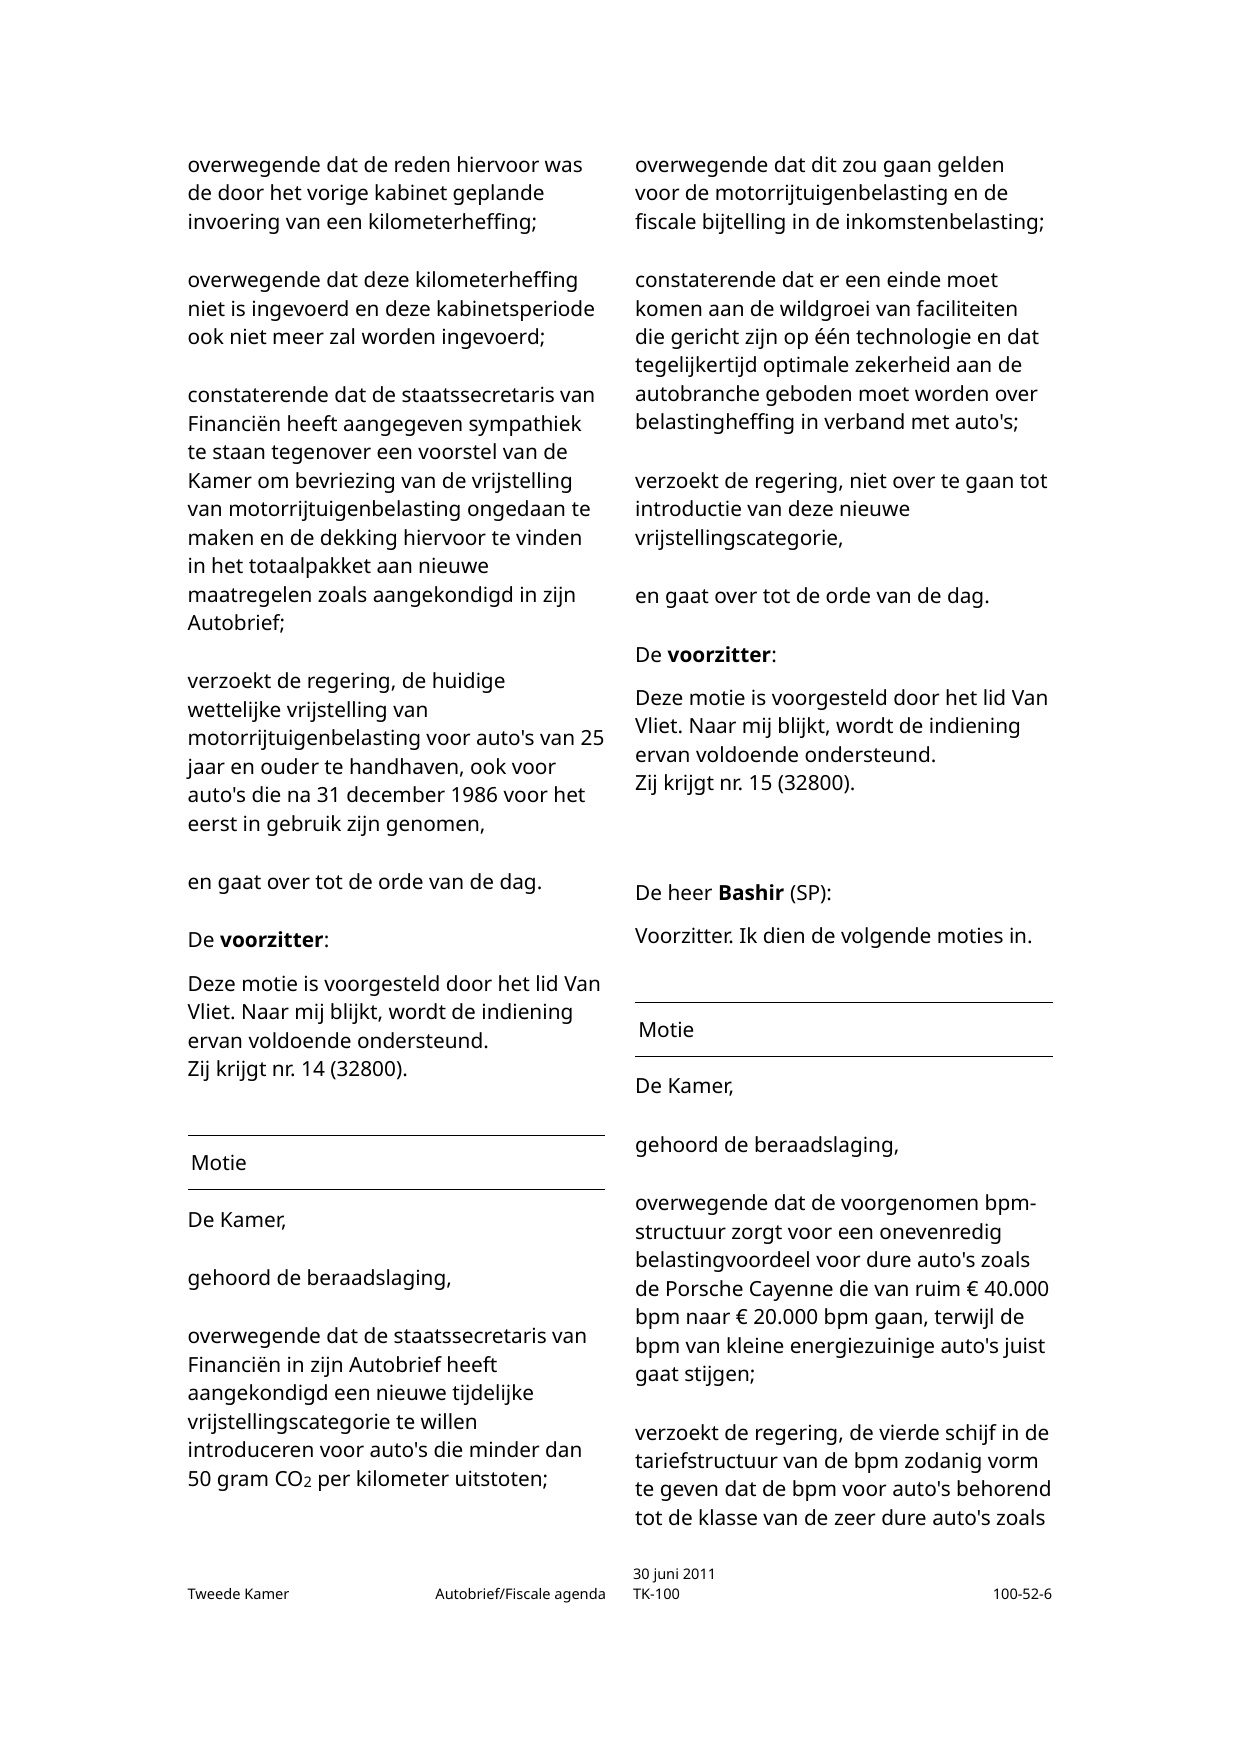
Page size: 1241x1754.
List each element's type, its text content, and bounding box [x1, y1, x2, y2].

text en gaat over tot de orde van de dag. [635, 581, 1053, 610]
text overwegende dat dit zou gaan gelden voor de motorrijtuigenbelasting en de fiscale bijtelling in de inkomstenbelasting; [635, 150, 1053, 235]
text constaterende dat de staatssecretaris van Financiën heeft aangegeven sympathiek te staan tegenover een voorstel van de Kamer om bevriezing van de vrijstelling van motorrijtuigenbelasting ongedaan te maken en de dekking hiervoor te vinden in het totaalpakket aan nieuwe maatregelen zoals aangekondigd in zijn Autobrief; [187, 381, 605, 637]
text verzoekt de regering, de huidige wettelijke vrijstelling van motorrijtuigenbelasting voor auto's van 25 jaar en ouder te handhaven, ook voor auto's die na 31 december 1986 voor het eerst in gebruik zijn genomen, [187, 667, 605, 837]
text overwegende dat de staatssecretaris van Financiën in zijn Autobrief heeft aangekondigd een nieuwe tijdelijke vrijstellingscategorie te willen introduceren voor auto's die minder dan 50 gram CO2 per kilometer uitstoten; [187, 1322, 605, 1492]
text De voorzitter: [635, 640, 1053, 668]
text gehoord de beraadslaging, [187, 1263, 605, 1292]
text De voorzitter: [187, 926, 605, 954]
text Zij krijgt nr. 14 (32800). [187, 1054, 605, 1083]
text en gaat over tot de orde van de dag. [187, 867, 605, 896]
text De heer Bashir (SP): [635, 878, 1053, 906]
text  [635, 827, 1053, 855]
text Voorzitter. Ik dien de volgende moties in. [635, 921, 1053, 950]
subtitle Motie [635, 1003, 1053, 1056]
text Deze motie is voorgesteld door het lid Van Vliet. Naar mij blijkt, wordt de indiening ervan voldoende ondersteund. [187, 969, 605, 1054]
text overwegende dat de reden hiervoor was de door het vorige kabinet geplande invoering van een kilometerheffing; [187, 150, 605, 235]
text Zij krijgt nr. 15 (32800). [635, 768, 1053, 797]
subtitle Motie [187, 1136, 605, 1190]
text overwegende dat deze kilometerheffing niet is ingevoerd en deze kabinetsperiode ook niet meer zal worden ingevoerd; [187, 265, 605, 351]
text Deze motie is voorgesteld door het lid Van Vliet. Naar mij blijkt, wordt de indiening ervan voldoende ondersteund. [635, 683, 1053, 768]
text gehoord de beraadslaging, [635, 1130, 1053, 1158]
text De Kamer, [635, 1072, 1053, 1100]
text De Kamer, [187, 1205, 605, 1233]
text overwegende dat de voorgenomen bpm-structuur zorgt voor een onevenredig belastingvoordeel voor dure auto's zoals de Porsche Cayenne die van ruim € 40.000 bpm naar € 20.000 bpm gaan, terwijl de bpm van kleine energiezuinige auto's juist gaat stijgen; [635, 1188, 1053, 1388]
text constaterende dat er een einde moet komen aan de wildgroei van faciliteiten die gericht zijn op één technologie en dat tegelijkertijd optimale zekerheid aan de autobranche geboden moet worden over belastingheffing in verband met auto's; [635, 265, 1053, 436]
text verzoekt de regering, de vierde schijf in de tariefstructuur van de bpm zodanig vorm te geven dat de bpm voor auto's behorend tot de klasse van de zeer dure auto's zoals [635, 1418, 1053, 1531]
text verzoekt de regering, niet over te gaan tot introductie van deze nieuwe vrijstellingscategorie, [635, 466, 1053, 551]
